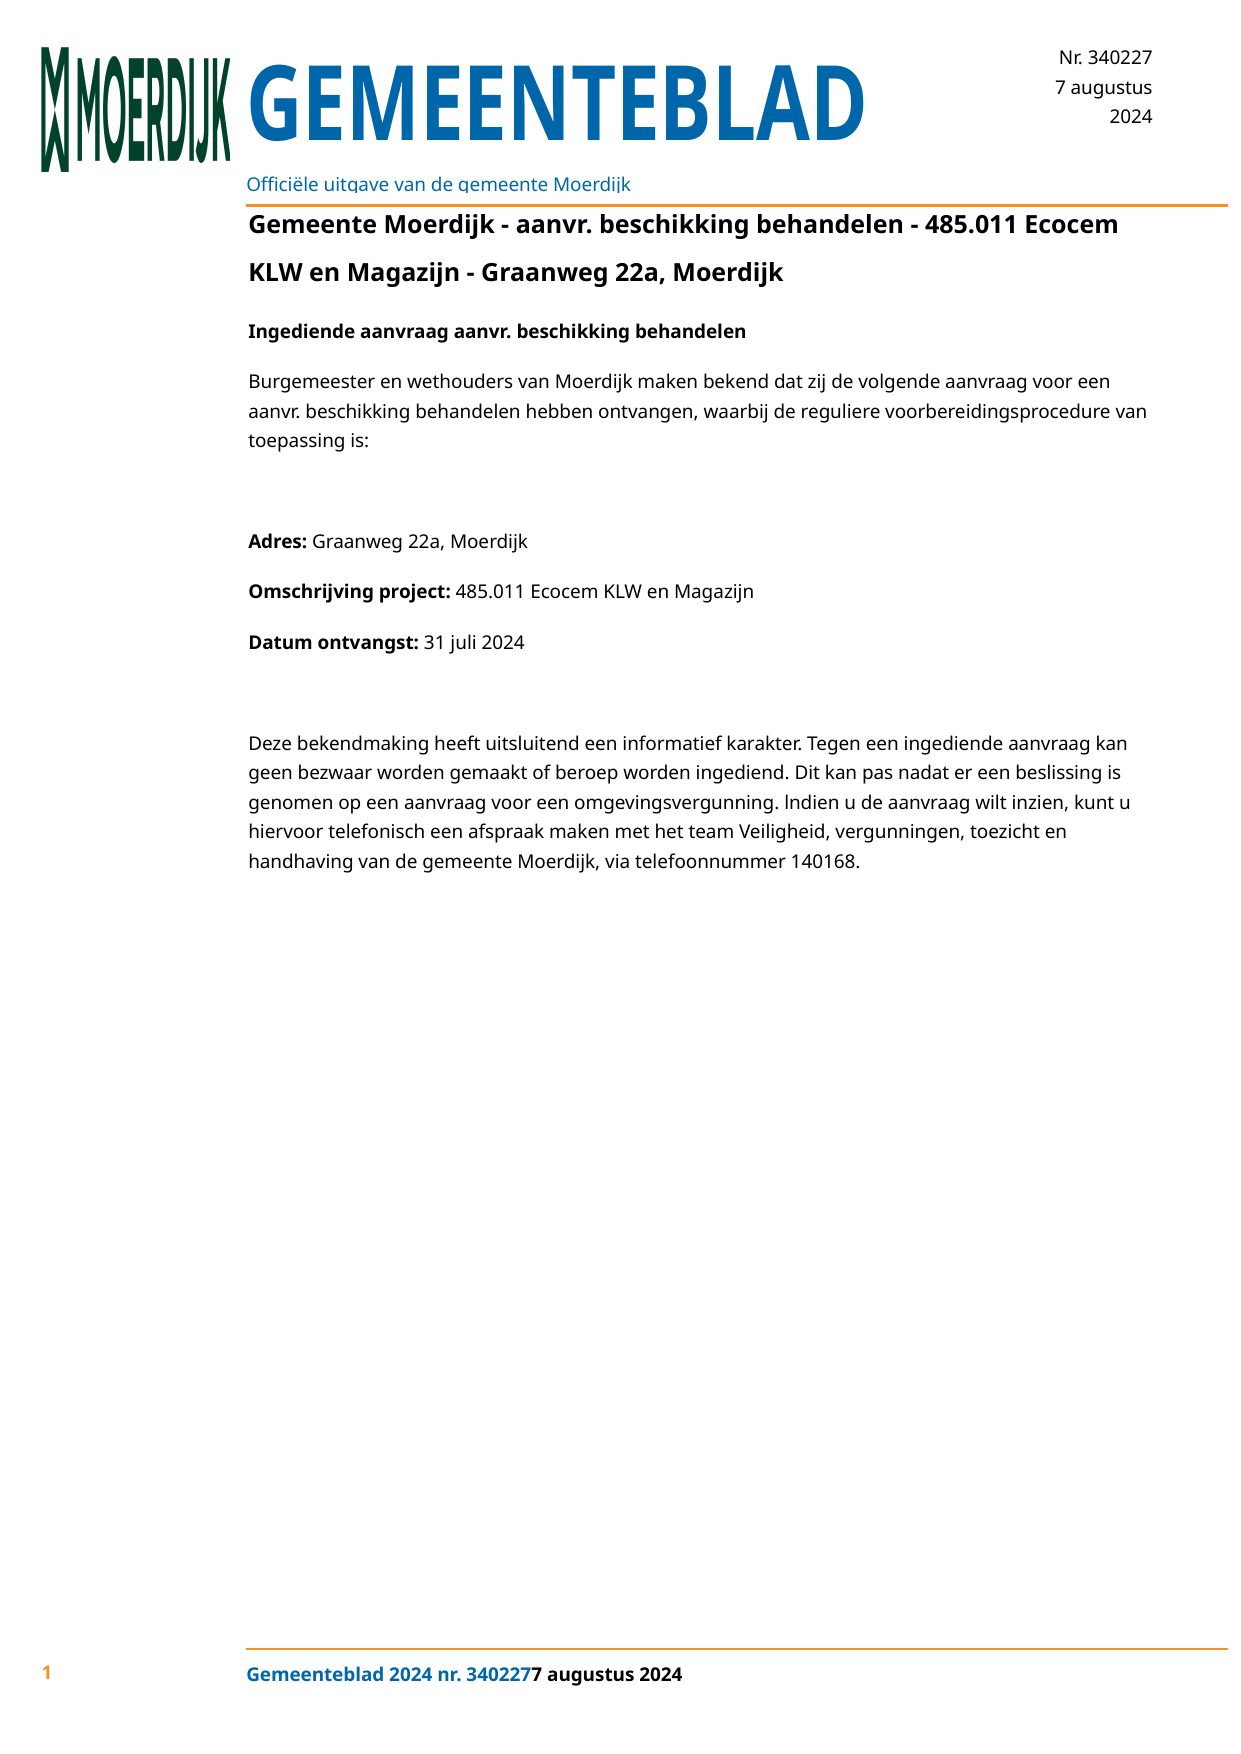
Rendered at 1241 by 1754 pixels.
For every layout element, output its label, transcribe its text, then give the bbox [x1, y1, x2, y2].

picture [41, 47, 231, 172]
text Omschrijving project: 485.011 Ecocem KLW en Magazijn [248, 579, 1152, 604]
text Deze bekendmaking heeft uitsluitend een informatief karakter. Tegen een ingediende aanvraag kan geen bezwaar worden gemaakt of beroep worden ingediend. Dit kan pas nadat er een beslissing is genomen op een aanvraag voor een omgevingsvergunning. lndien u de aanvraag wilt inzien, kunt u hiervoor telefonisch een afspraak maken met het team Veiligheid, vergunningen, toezicht en handhaving van de gemeente Moerdijk, via telefoonnummer 140168. [248, 730, 1152, 874]
text Datum ontvangst: 31 juli 2024 [248, 629, 1152, 655]
text Gemeente Moerdijk - aanvr. beschikking behandelen - 485.011 Ecocem KLW en Magazijn - Graanweg 22a, Moerdijk [248, 207, 1152, 288]
text Ingediende aanvraag aanvr. beschikking behandelen [248, 318, 1152, 344]
text Burgemeester en wethouders van Moerdijk maken bekend dat zij de volgende aanvraag voor een aanvr. beschikking behandelen hebben ontvangen, waarbij de reguliere voorbereidingsprocedure van toepassing is: [248, 368, 1152, 453]
text Adres: Graanweg 22a, Moerdijk [248, 528, 1152, 554]
